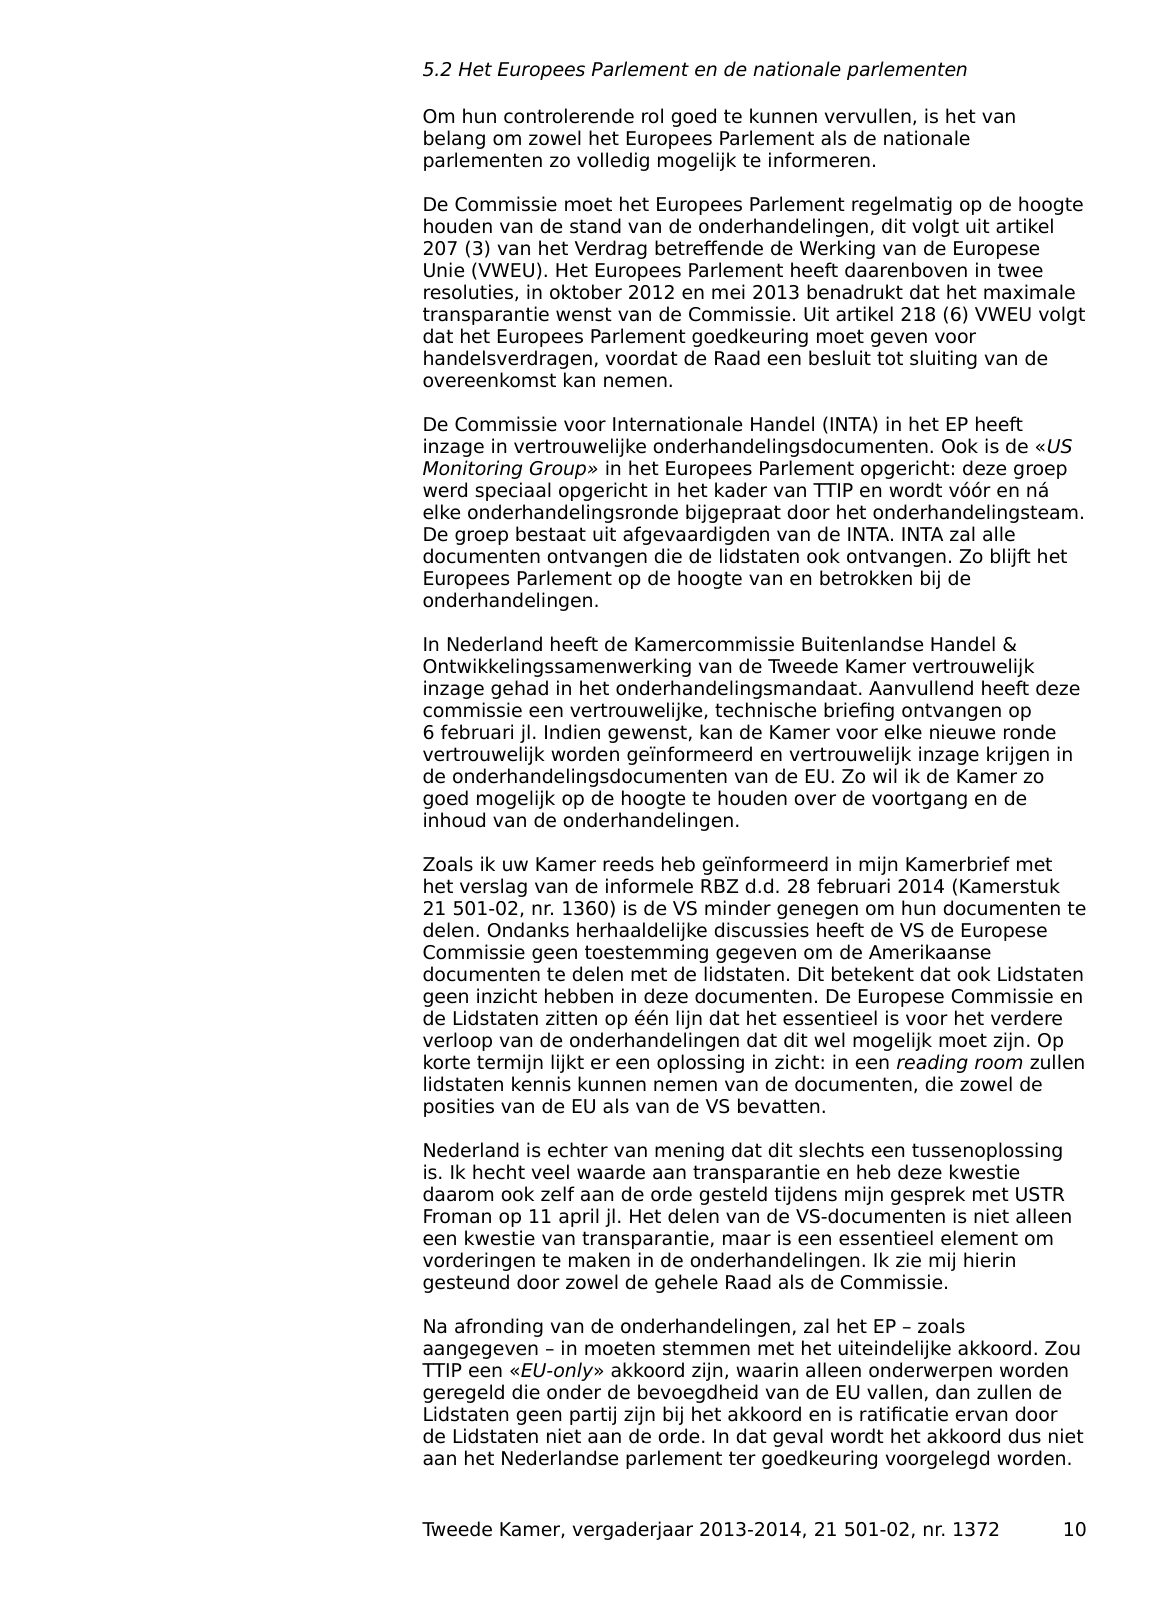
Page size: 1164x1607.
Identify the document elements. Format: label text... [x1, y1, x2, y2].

text Zoals ik uw Kamer reeds heb geïnformeerd in mijn Kamerbrief met het verslag van de informele RBZ d.d. 28 februari 2014 (Kamerstuk 21 501-02, nr. 1360) is de VS minder genegen om hun documenten te delen. Ondanks herhaaldelijke discussies heeft de VS de Europese Commissie geen toestemming gegeven om de Amerikaanse documenten te delen met de lidstaten. Dit betekent dat ook Lidstaten geen inzicht hebben in deze documenten. De Europese Commissie en de Lidstaten zitten op één lijn dat het essentieel is voor het verdere verloop van de onderhandelingen dat dit wel mogelijk moet zijn. Op korte termijn lijkt er een oplossing in zicht: in een reading room zullen lidstaten kennis kunnen nemen van de documenten, die zowel de posities van de EU als van de VS bevatten. [422, 854, 1087, 1118]
text De Commissie voor Internationale Handel (INTA) in het EP heeft inzage in vertrouwelijke onderhandelingsdocumenten. Ook is de «US Monitoring Group» in het Europees Parlement opgericht: deze groep werd speciaal opgericht in het kader van TTIP en wordt vóór en ná elke onderhandelingsronde bijgepraat door het onderhandelingsteam. De groep bestaat uit afgevaardigden van de INTA. INTA zal alle documenten ontvangen die de lidstaten ook ontvangen. Zo blijft het Europees Parlement op de hoogte van en betrokken bij de onderhandelingen. [422, 414, 1087, 612]
text Na afronding van de onderhandelingen, zal het EP – zoals aangegeven – in moeten stemmen met het uiteindelijke akkoord. Zou TTIP een «EU-only» akkoord zijn, waarin alleen onderwerpen worden geregeld die onder de bevoegdheid van de EU vallen, dan zullen de Lidstaten geen partij zijn bij het akkoord en is ratificatie ervan door de Lidstaten niet aan de orde. In dat geval wordt het akkoord dus niet aan het Nederlandse parlement ter goedkeuring voorgelegd worden. [422, 1316, 1087, 1470]
subtitle 5.2 Het Europees Parlement en de nationale parlementen [422, 59, 1087, 81]
text In Nederland heeft de Kamercommissie Buitenlandse Handel & Ontwikkelingssamenwerking van de Tweede Kamer vertrouwelijk inzage gehad in het onderhandelingsmandaat. Aanvullend heeft deze commissie een vertrouwelijke, technische briefing ontvangen op 6 februari jl. Indien gewenst, kan de Kamer voor elke nieuwe ronde vertrouwelijk worden geïnformeerd en vertrouwelijk inzage krijgen in de onderhandelingsdocumenten van de EU. Zo wil ik de Kamer zo goed mogelijk op de hoogte te houden over de voortgang en de inhoud van de onderhandelingen. [422, 634, 1087, 832]
text De Commissie moet het Europees Parlement regelmatig op de hoogte houden van de stand van de onderhandelingen, dit volgt uit artikel 207 (3) van het Verdrag betreffende de Werking van de Europese Unie (VWEU). Het Europees Parlement heeft daarenboven in twee resoluties, in oktober 2012 en mei 2013 benadrukt dat het maximale transparantie wenst van de Commissie. Uit artikel 218 (6) VWEU volgt dat het Europees Parlement goedkeuring moet geven voor handelsverdragen, voordat de Raad een besluit tot sluiting van de overeenkomst kan nemen. [422, 194, 1087, 392]
text Om hun controlerende rol goed te kunnen vervullen, is het van belang om zowel het Europees Parlement als de nationale parlementen zo volledig mogelijk te informeren. [422, 106, 1087, 172]
text Nederland is echter van mening dat dit slechts een tussenoplossing is. Ik hecht veel waarde aan transparantie en heb deze kwestie daarom ook zelf aan de orde gesteld tijdens mijn gesprek met USTR Froman op 11 april jl. Het delen van de VS-documenten is niet alleen een kwestie van transparantie, maar is een essentieel element om vorderingen te maken in de onderhandelingen. Ik zie mij hierin gesteund door zowel de gehele Raad als de Commissie. [422, 1140, 1087, 1294]
